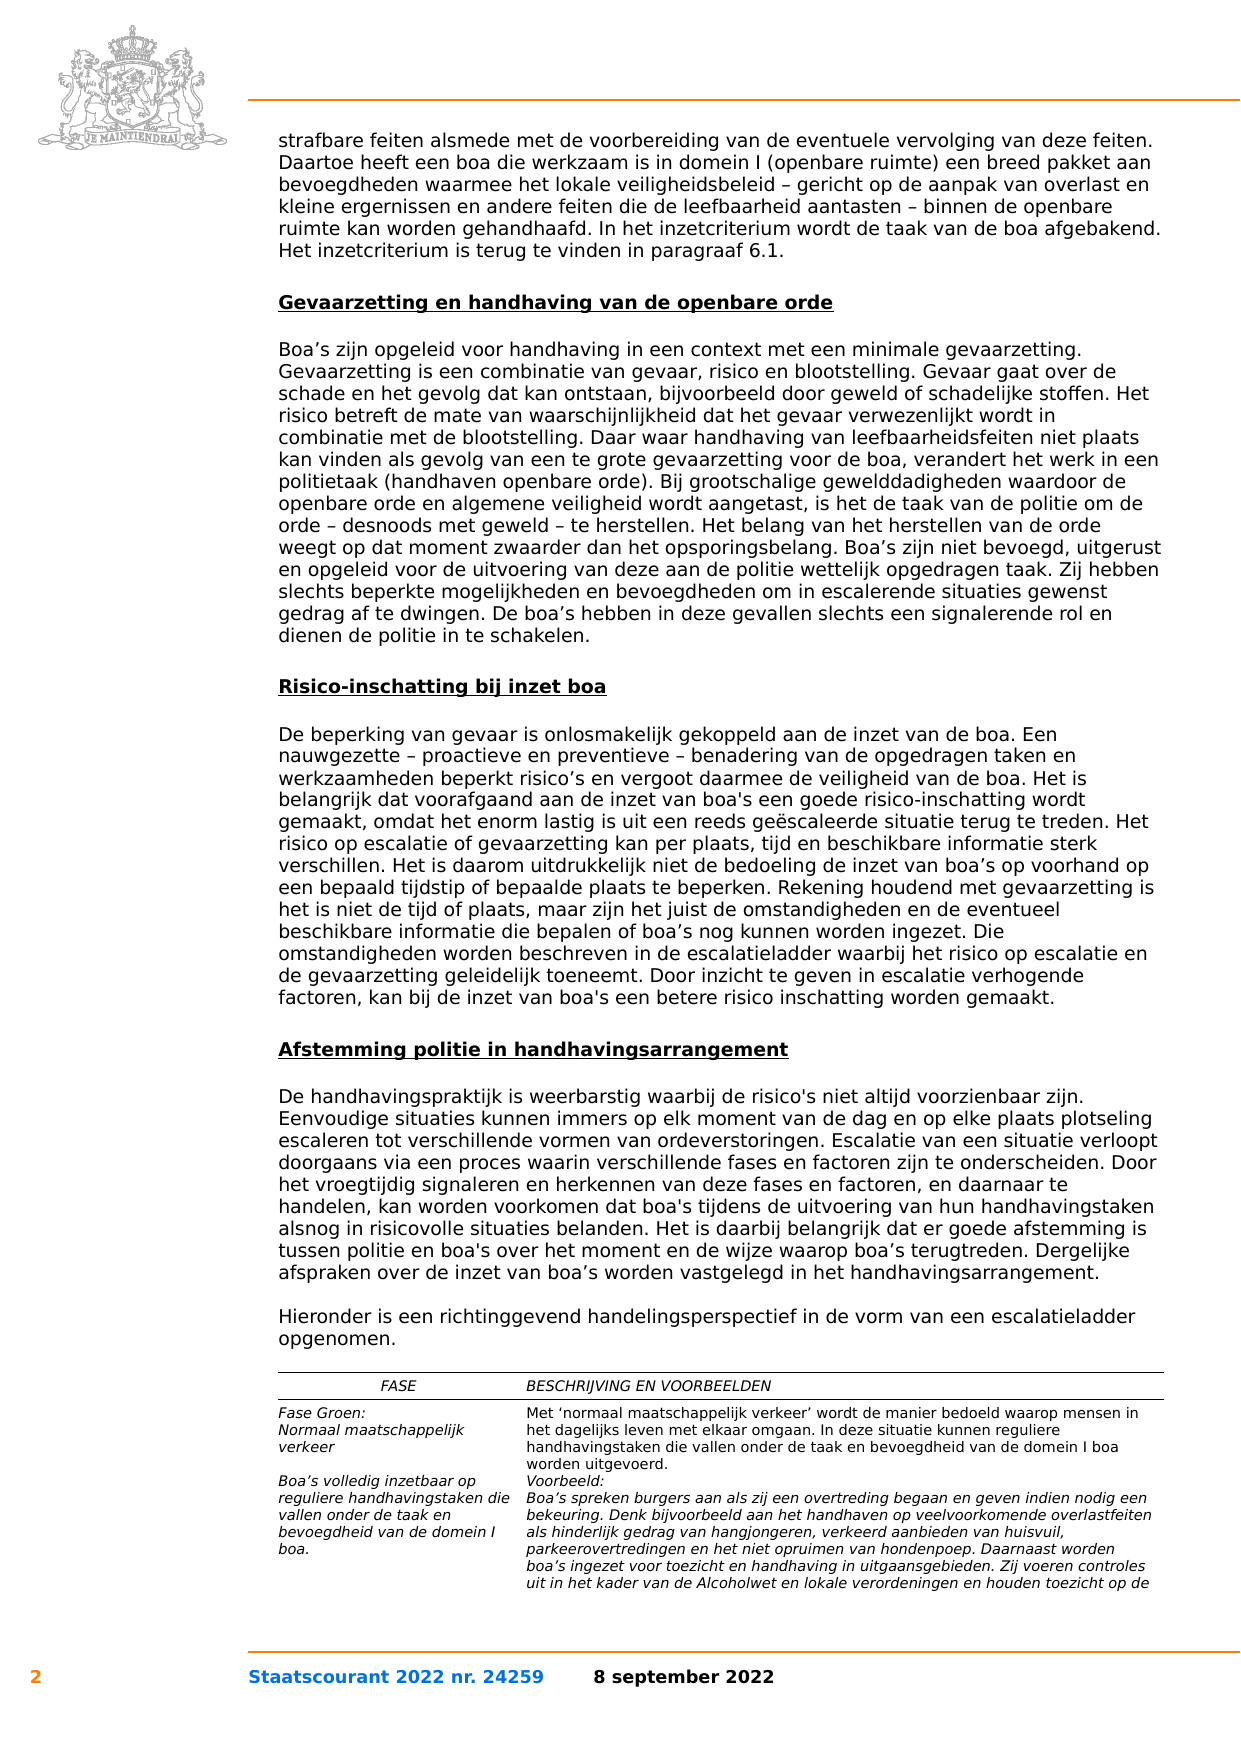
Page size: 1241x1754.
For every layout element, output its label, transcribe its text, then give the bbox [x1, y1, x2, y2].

table_cell Voorbeeld: Boa’s spreken burgers aan als zij een overtreding begaan en geven indien nodig een bekeuring. Denk bijvoorbeeld aan het handhaven op veelvoorkomende overlastfeiten als hinderlijk gedrag van hangjongeren, verkeerd aanbieden van huisvuil, parkeerovertredingen en het niet opruimen van hondenpoep. Daarnaast worden boa’s ingezet voor toezicht en handhaving in uitgaansgebieden. Zij voeren controles uit in het kader van de Alcoholwet en lokale verordeningen en houden toezicht op de [520, 1473, 1163, 1592]
table_cell Boa’s volledig inzetbaar op reguliere handhavingstaken die vallen onder de taak en bevoegdheid van de domein I boa. [278, 1473, 520, 1592]
text Boa’s zijn opgeleid voor handhaving in een context met een minimale gevaarzetting. Gevaarzetting is een combinatie van gevaar, risico en blootstelling. Gevaar gaat over de schade en het gevolg dat kan ontstaan, bijvoorbeeld door geweld of schadelijke stoffen. Het risico betreft de mate van waarschijnlijkheid dat het gevaar verwezenlijkt wordt in combinatie met de blootstelling. Daar waar handhaving van leefbaarheidsfeiten niet plaats kan vinden als gevolg van een te grote gevaarzetting voor de boa, verandert het werk in een politietaak (handhaven openbare orde). Bij grootschalige gewelddadigheden waardoor de openbare orde en algemene veiligheid wordt aangetast, is het de taak van de politie om de orde – desnoods met geweld – te herstellen. Het belang van het herstellen van de orde weegt op dat moment zwaarder dan het opsporingsbelang. Boa’s zijn niet bevoegd, uitgerust en opgeleid voor de uitvoering van deze aan de politie wettelijk opgedragen taak. Zij hebben slechts beperkte mogelijkheden en bevoegdheden om in escalerende situaties gewenst gedrag af te dwingen. De boa’s hebben in deze gevallen slechts een signalerende rol en dienen de politie in te schakelen. [278, 339, 1163, 646]
table_header BESCHRIJVING EN VOORBEELDEN [520, 1373, 1163, 1399]
subtitle Gevaarzetting en handhaving van de openbare orde [278, 292, 1163, 314]
picture [38, 25, 227, 150]
text strafbare feiten alsmede met de voorbereiding van de eventuele vervolging van deze feiten. Daartoe heeft een boa die werkzaam is in domein I (openbare ruimte) een breed pakket aan bevoegdheden waarmee het lokale veiligheidsbeleid – gericht op de aanpak van overlast en kleine ergernissen en andere feiten die de leefbaarheid aantasten – binnen de openbare ruimte kan worden gehandhaafd. In het inzetcriterium wordt de taak van de boa afgebakend. Het inzetcriterium is terug te vinden in paragraaf 6.1. [278, 130, 1163, 262]
table_header FASE [278, 1373, 520, 1399]
text De beperking van gevaar is onlosmakelijk gekoppeld aan de inzet van de boa. Een nauwgezette – proactieve en preventieve – benadering van de opgedragen taken en werkzaamheden beperkt risico’s en vergoot daarmee de veiligheid van de boa. Het is belangrijk dat voorafgaand aan de inzet van boa's een goede risico-inschatting wordt gemaakt, omdat het enorm lastig is uit een reeds geëscaleerde situatie terug te treden. Het risico op escalatie of gevaarzetting kan per plaats, tijd en beschikbare informatie sterk verschillen. Het is daarom uitdrukkelijk niet de bedoeling de inzet van boa’s op voorhand op een bepaald tijdstip of bepaalde plaats te beperken. Rekening houdend met gevaarzetting is het is niet de tijd of plaats, maar zijn het juist de omstandigheden en de eventueel beschikbare informatie die bepalen of boa’s nog kunnen worden ingezet. Die omstandigheden worden beschreven in de escalatieladder waarbij het risico op escalatie en de gevaarzetting geleidelijk toeneemt. Door inzicht te geven in escalatie verhogende factoren, kan bij de inzet van boa's een betere risico inschatting worden gemaakt. [278, 723, 1163, 1009]
subtitle Risico-inschatting bij inzet boa [278, 676, 1163, 698]
table_cell Met ‘normaal maatschappelijk verkeer’ wordt de manier bedoeld waarop mensen in het dagelijks leven met elkaar omgaan. In deze situatie kunnen reguliere handhavingstaken die vallen onder de taak en bevoegdheid van de domein I boa worden uitgevoerd. [520, 1400, 1163, 1473]
text Hieronder is een richtinggevend handelingsperspectief in de vorm van een escalatieladder opgenomen. [278, 1306, 1163, 1350]
text De handhavingspraktijk is weerbarstig waarbij de risico's niet altijd voorzienbaar zijn. Eenvoudige situaties kunnen immers op elk moment van de dag en op elke plaats plotseling escaleren tot verschillende vormen van ordeverstoringen. Escalatie van een situatie verloopt doorgaans via een proces waarin verschillende fases en factoren zijn te onderscheiden. Door het vroegtijdig signaleren en herkennen van deze fases en factoren, en daarnaar te handelen, kan worden voorkomen dat boa's tijdens de uitvoering van hun handhavingstaken alsnog in risicovolle situaties belanden. Het is daarbij belangrijk dat er goede afstemming is tussen politie en boa's over het moment en de wijze waarop boa’s terugtreden. Dergelijke afspraken over de inzet van boa’s worden vastgelegd in het handhavingsarrangement. [278, 1086, 1163, 1284]
table_cell Fase Groen: Normaal maatschappelijk verkeer [278, 1400, 520, 1473]
subtitle Afstemming politie in handhavingsarrangement [278, 1039, 1163, 1061]
